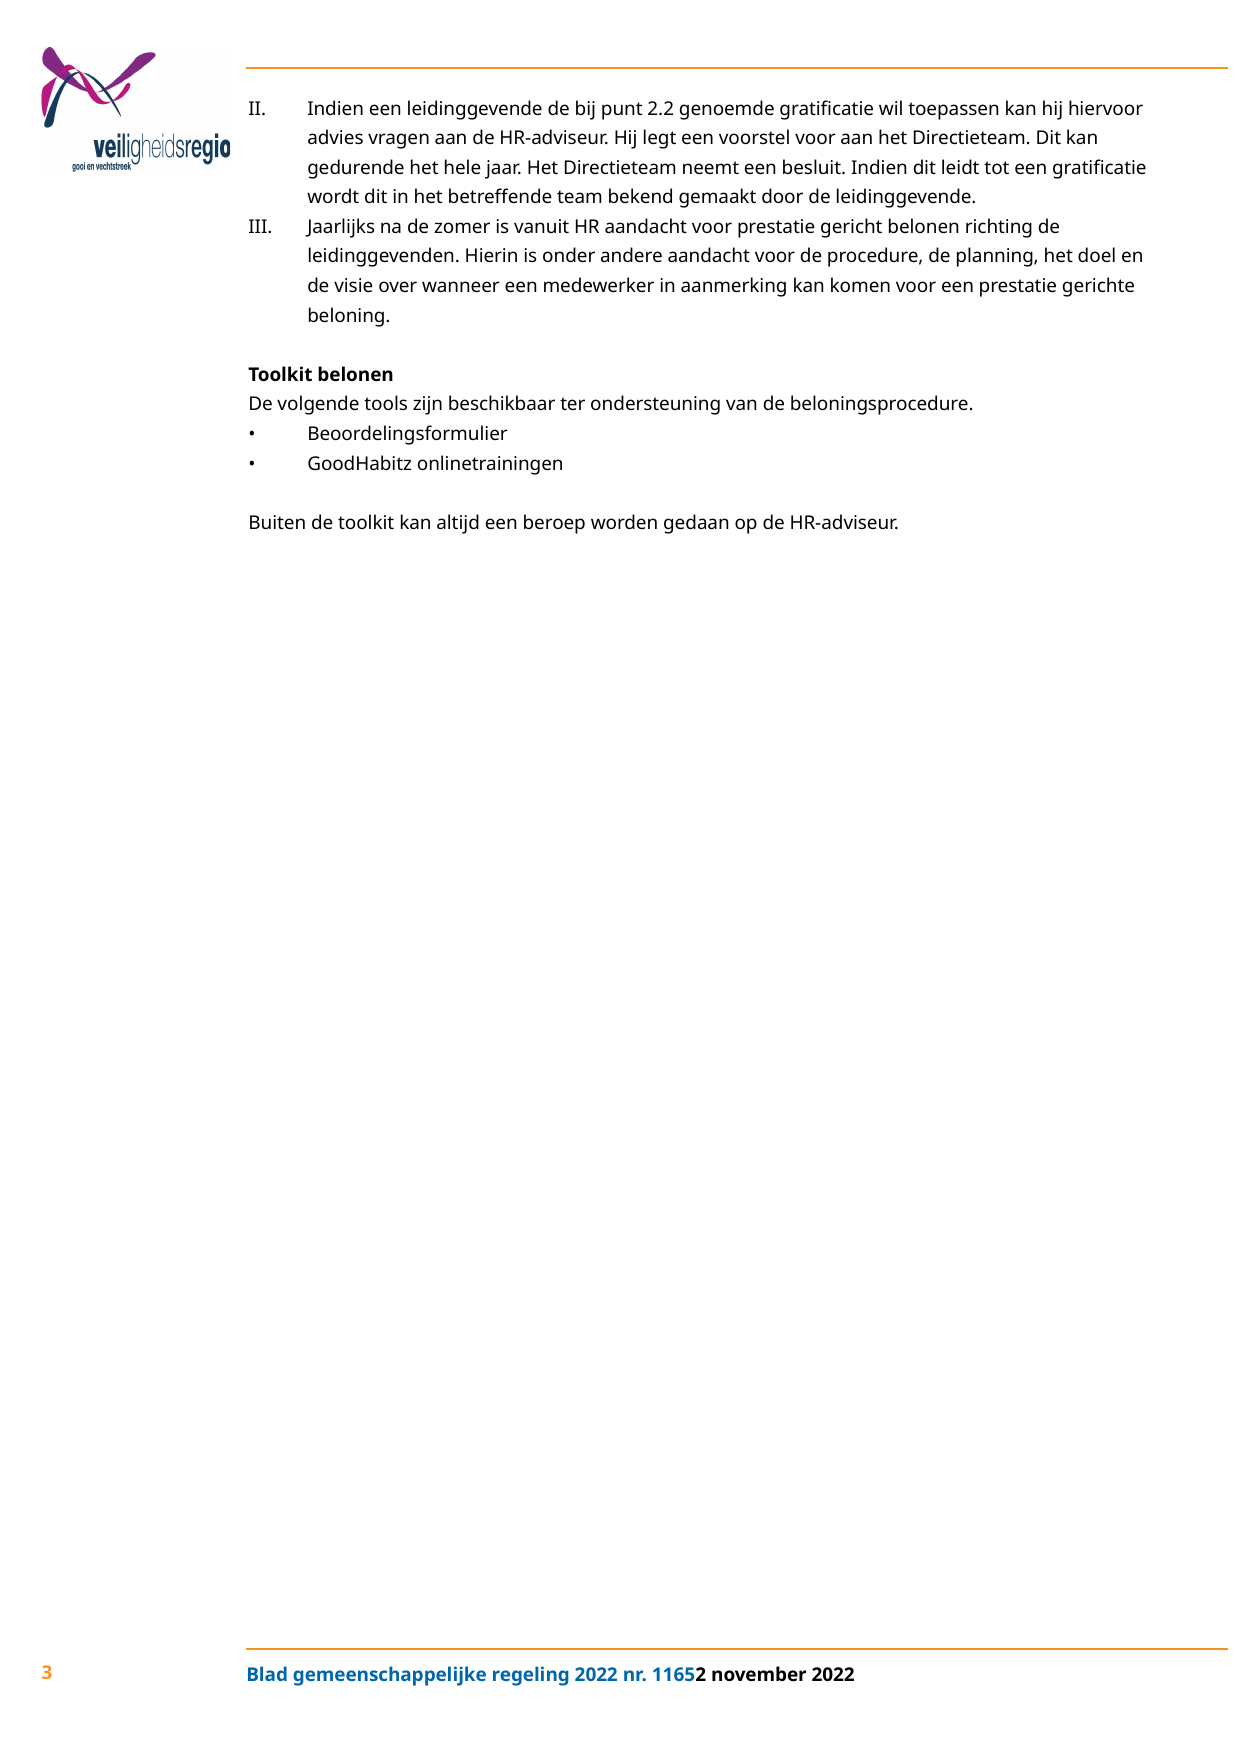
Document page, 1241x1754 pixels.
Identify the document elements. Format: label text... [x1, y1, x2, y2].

picture [41, 47, 231, 172]
text Toolkit belonen [248, 361, 1152, 387]
list Jaarlijks na de zomer is vanuit HR aandacht voor prestatie gericht belonen richting de leidinggevenden. Hierin is onder andere aandacht voor de procedure, de planning, het doel en de visie over wanneer een medewerker in aanmerking kan komen voor een prestatie gerichte beloning. [248, 213, 1152, 328]
text Buiten de toolkit kan altijd een beroep worden gedaan op de HR-adviseur. [248, 509, 1152, 535]
text De volgende tools zijn beschikbaar ter ondersteuning van de beloningsprocedure. [248, 391, 1152, 416]
list GoodHabitz onlinetrainingen [248, 450, 1152, 476]
list Indien een leidinggevende de bij punt 2.2 genoemde gratificatie wil toepassen kan hij hiervoor advies vragen aan de HR-adviseur. Hij legt een voorstel voor aan het Directieteam. Dit kan gedurende het hele jaar. Het Directieteam neemt een besluit. Indien dit leidt tot een gratificatie wordt dit in het betreffende team bekend gemaakt door de leidinggevende. [248, 95, 1152, 209]
list Beoordelingsformulier [248, 420, 1152, 446]
